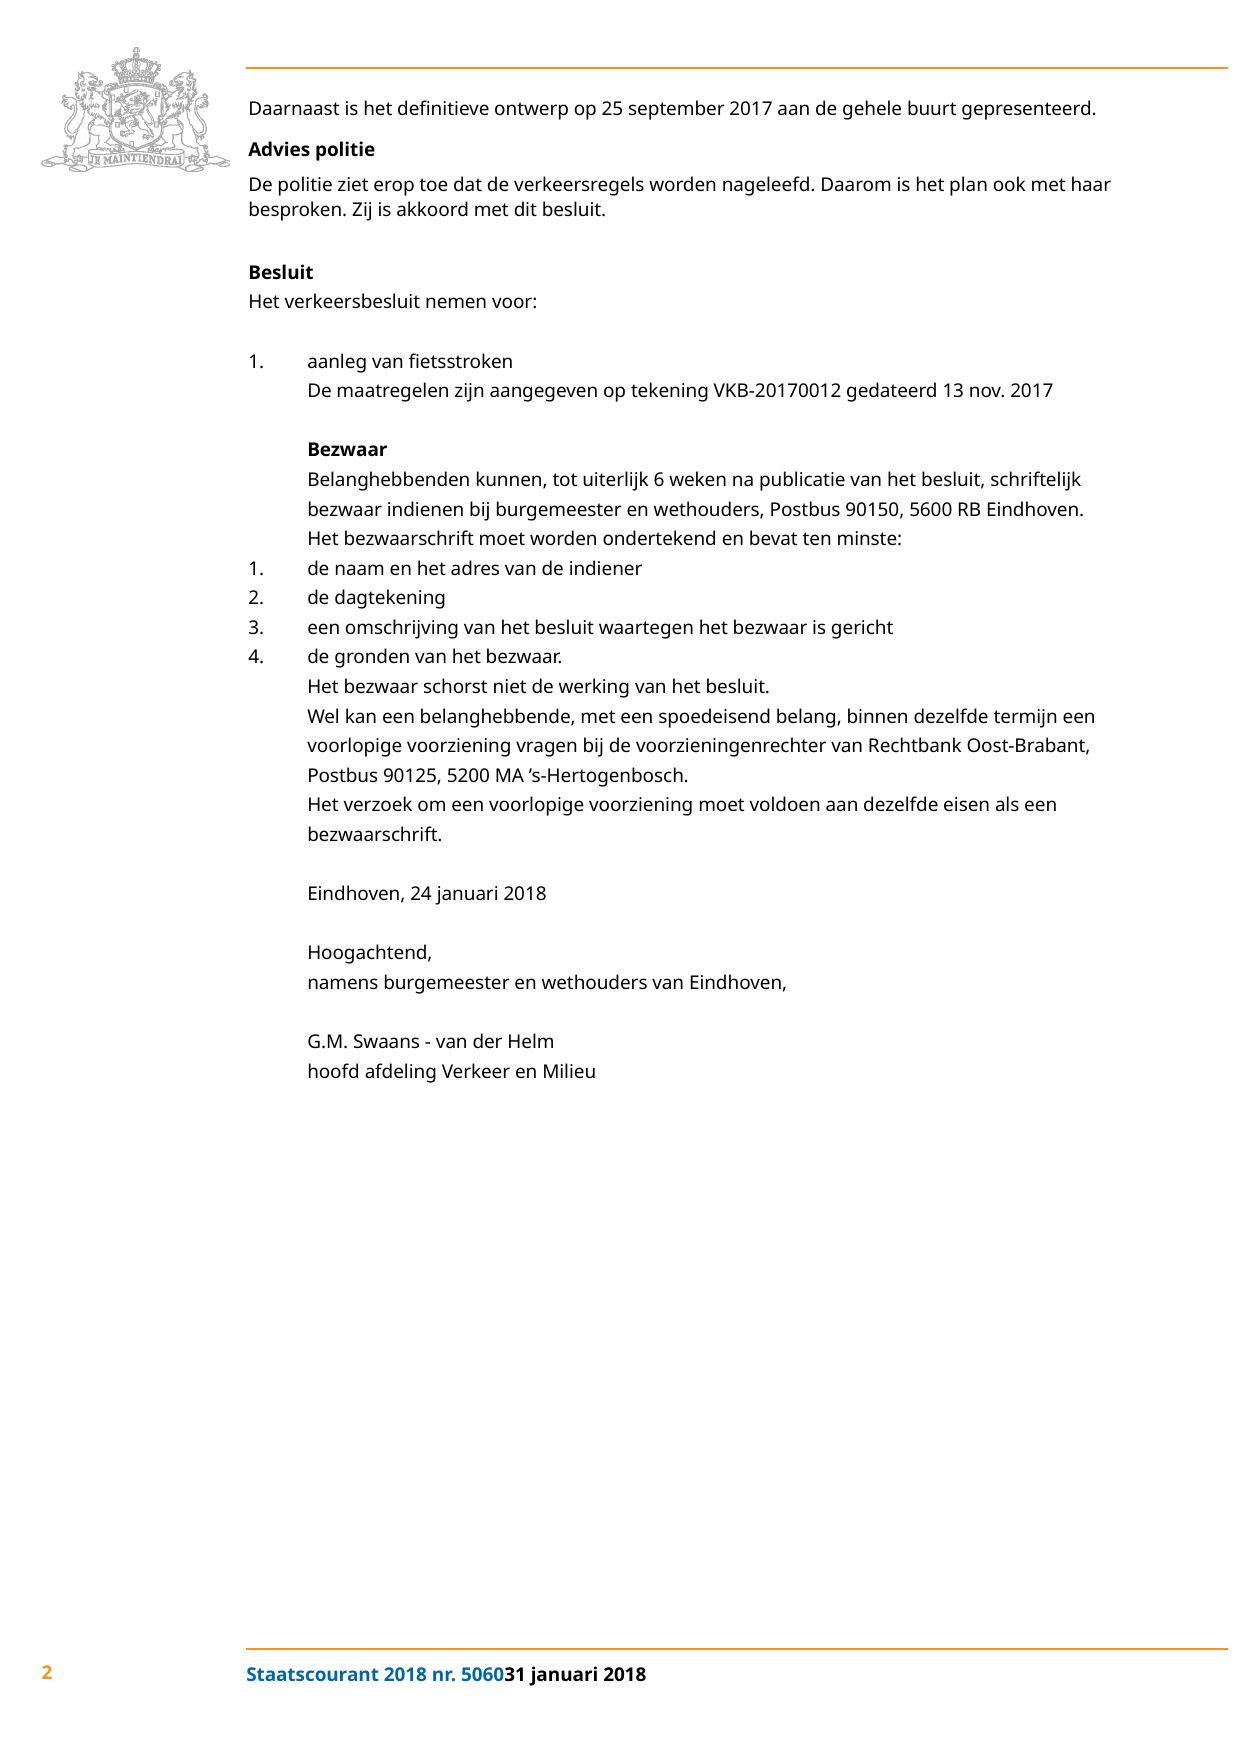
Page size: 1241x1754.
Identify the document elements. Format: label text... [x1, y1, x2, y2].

list Eindhoven, 24 januari 2018 [248, 880, 1152, 906]
list namens burgemeester en wethouders van Eindhoven, [248, 969, 1152, 995]
list Het bezwaar schorst niet de werking van het besluit. [248, 673, 1152, 699]
list G.M. Swaans - van der Helm [248, 1028, 1152, 1054]
list Het bezwaarschrift moet worden ondertekend en bevat ten minste: [248, 525, 1152, 551]
list hoofd afdeling Verkeer en Milieu [248, 1058, 1152, 1084]
list de gronden van het bezwaar. [248, 644, 1152, 669]
list De maatregelen zijn aangegeven op tekening VKB-20170012 gedateerd 13 nov. 2017 [248, 377, 1152, 403]
text Het verkeersbesluit nemen voor: [248, 289, 1152, 314]
list een omschrijving van het besluit waartegen het bezwaar is gericht [248, 614, 1152, 640]
list Het verzoek om een voorlopige voorziening moet voldoen aan dezelfde eisen als een bezwaarschrift. [248, 792, 1152, 847]
list aanleg van fietsstroken [248, 348, 1152, 374]
list Hoogachtend, [248, 939, 1152, 965]
list de naam en het adres van de indiener [248, 555, 1152, 581]
text Daarnaast is het definitieve ontwerp op 25 september 2017 aan de gehele buurt gepresenteerd. [248, 95, 1152, 121]
text De politie ziet erop toe dat de verkeersregels worden nageleefd. Daarom is het plan ook met haar besproken. Zij is akkoord met dit besluit. [248, 171, 1152, 222]
list de dagtekening [248, 584, 1152, 610]
text Besluit [248, 259, 1152, 285]
picture [41, 47, 231, 172]
list Belanghebbenden kunnen, tot uiterlijk 6 weken na publicatie van het besluit, schriftelijk bezwaar indienen bij burgemeester en wethouders, Postbus 90150, 5600 RB Eindhoven. [248, 466, 1152, 522]
list Bezwaar [248, 437, 1152, 462]
text Advies politie [248, 137, 1152, 162]
list Wel kan een belanghebbende, met een spoedeisend belang, binnen dezelfde termijn een voorlopige voorziening vragen bij de voorzieningenrechter van Rechtbank Oost-Brabant, Postbus 90125, 5200 MA ’s-Hertogenbosch. [248, 703, 1152, 788]
